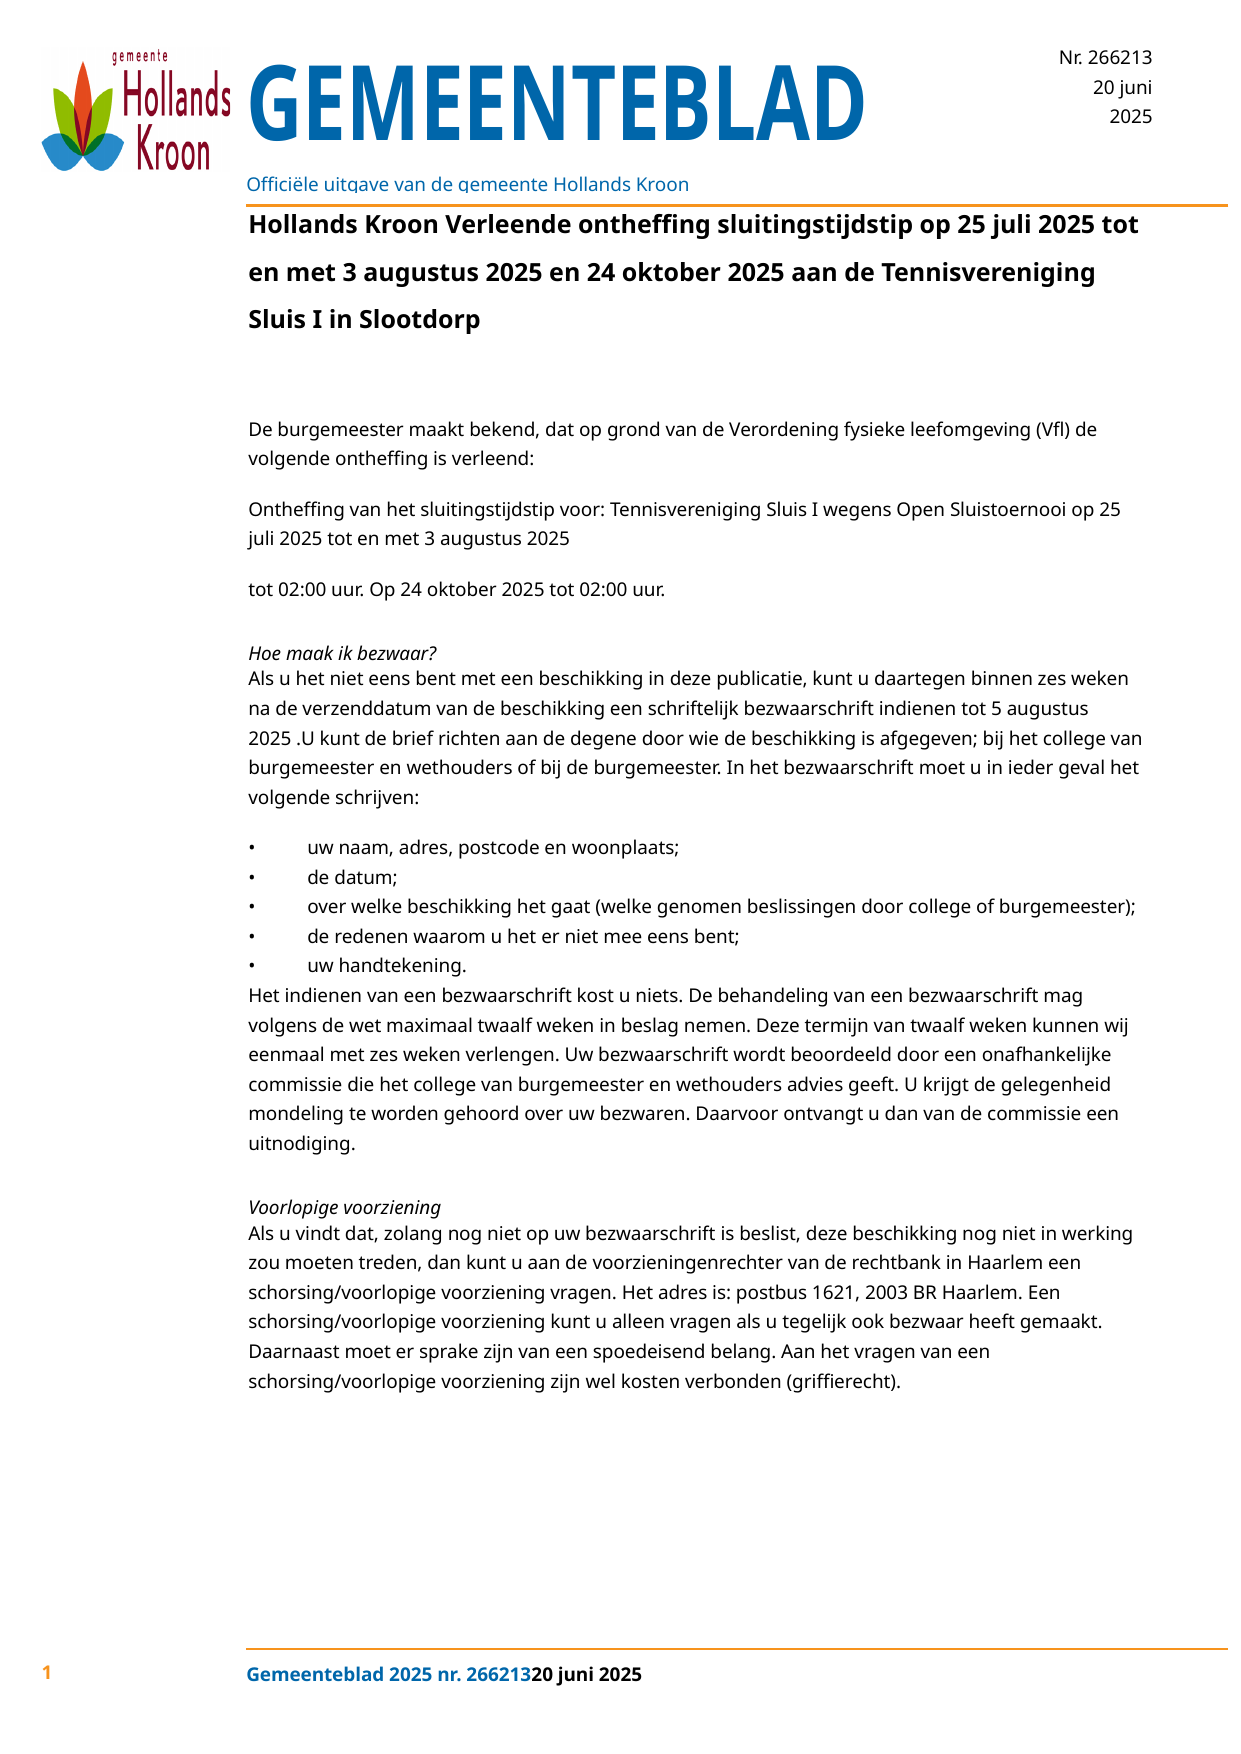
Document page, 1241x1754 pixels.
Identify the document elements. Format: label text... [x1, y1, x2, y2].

list de redenen waarom u het er niet mee eens bent; [248, 923, 1152, 949]
text Hollands Kroon Verleende ontheffing sluitingstijdstip op 25 juli 2025 tot en met 3 augustus 2025 en 24 oktober 2025 aan de Tennisvereniging Sluis I in Slootdorp [248, 207, 1152, 336]
text Als u vindt dat, zolang nog niet op uw bezwaarschrift is beslist, deze beschikking nog niet in werking zou moeten treden, dan kunt u aan de voorzieningenrechter van de rechtbank in Haarlem een schorsing/voorlopige voorziening vragen. Het adres is: postbus 1621, 2003 BR Haarlem. Een schorsing/voorlopige voorziening kunt u alleen vragen als u tegelijk ook bezwaar heeft gemaakt. Daarnaast moet er sprake zijn van een spoedeisend belang. Aan het vragen van een schorsing/voorlopige voorziening zijn wel kosten verbonden (griffierecht). [248, 1220, 1152, 1393]
list uw naam, adres, postcode en woonplaats; [248, 834, 1152, 860]
text Ontheffing van het sluitingstijdstip voor: Tennisvereniging Sluis I wegens Open Sluistoernooi op 25 juli 2025 tot en met 3 augustus 2025 [248, 496, 1152, 551]
text tot 02:00 uur. Op 24 oktober 2025 tot 02:00 uur. [248, 576, 1152, 602]
picture [41, 47, 231, 172]
list over welke beschikking het gaat (welke genomen beslissingen door college of burgemeester); [248, 893, 1152, 919]
text Het indienen van een bezwaarschrift kost u niets. De behandeling van een bezwaarschrift mag volgens de wet maximaal twaalf weken in beslag nemen. Deze termijn van twaalf weken kunnen wij eenmaal met zes weken verlengen. Uw bezwaarschrift wordt beoordeeld door een onafhankelijke commissie die het college van burgemeester en wethouders advies geeft. U krijgt de gelegenheid mondeling te worden gehoord over uw bezwaren. Daarvoor ontvangt u dan van de commissie een uitnodiging. [248, 982, 1152, 1156]
list de datum; [248, 864, 1152, 890]
text De burgemeester maakt bekend, dat op grond van de Verordening fysieke leefomgeving (Vfl) de volgende ontheffing is verleend: [248, 416, 1152, 471]
list uw handtekening. [248, 953, 1152, 978]
text Als u het niet eens bent met een beschikking in deze publicatie, kunt u daartegen binnen zes weken na de verzenddatum van de beschikking een schriftelijk bezwaarschrift indienen tot 5 augustus 2025 .U kunt de brief richten aan de degene door wie de beschikking is afgegeven; bij het college van burgemeester en wethouders of bij de burgemeester. In het bezwaarschrift moet u in ieder geval het volgende schrijven: [248, 666, 1152, 810]
text Voorlopige voorziening [248, 1194, 1152, 1220]
text Hoe maak ik bezwaar? [248, 640, 1152, 666]
